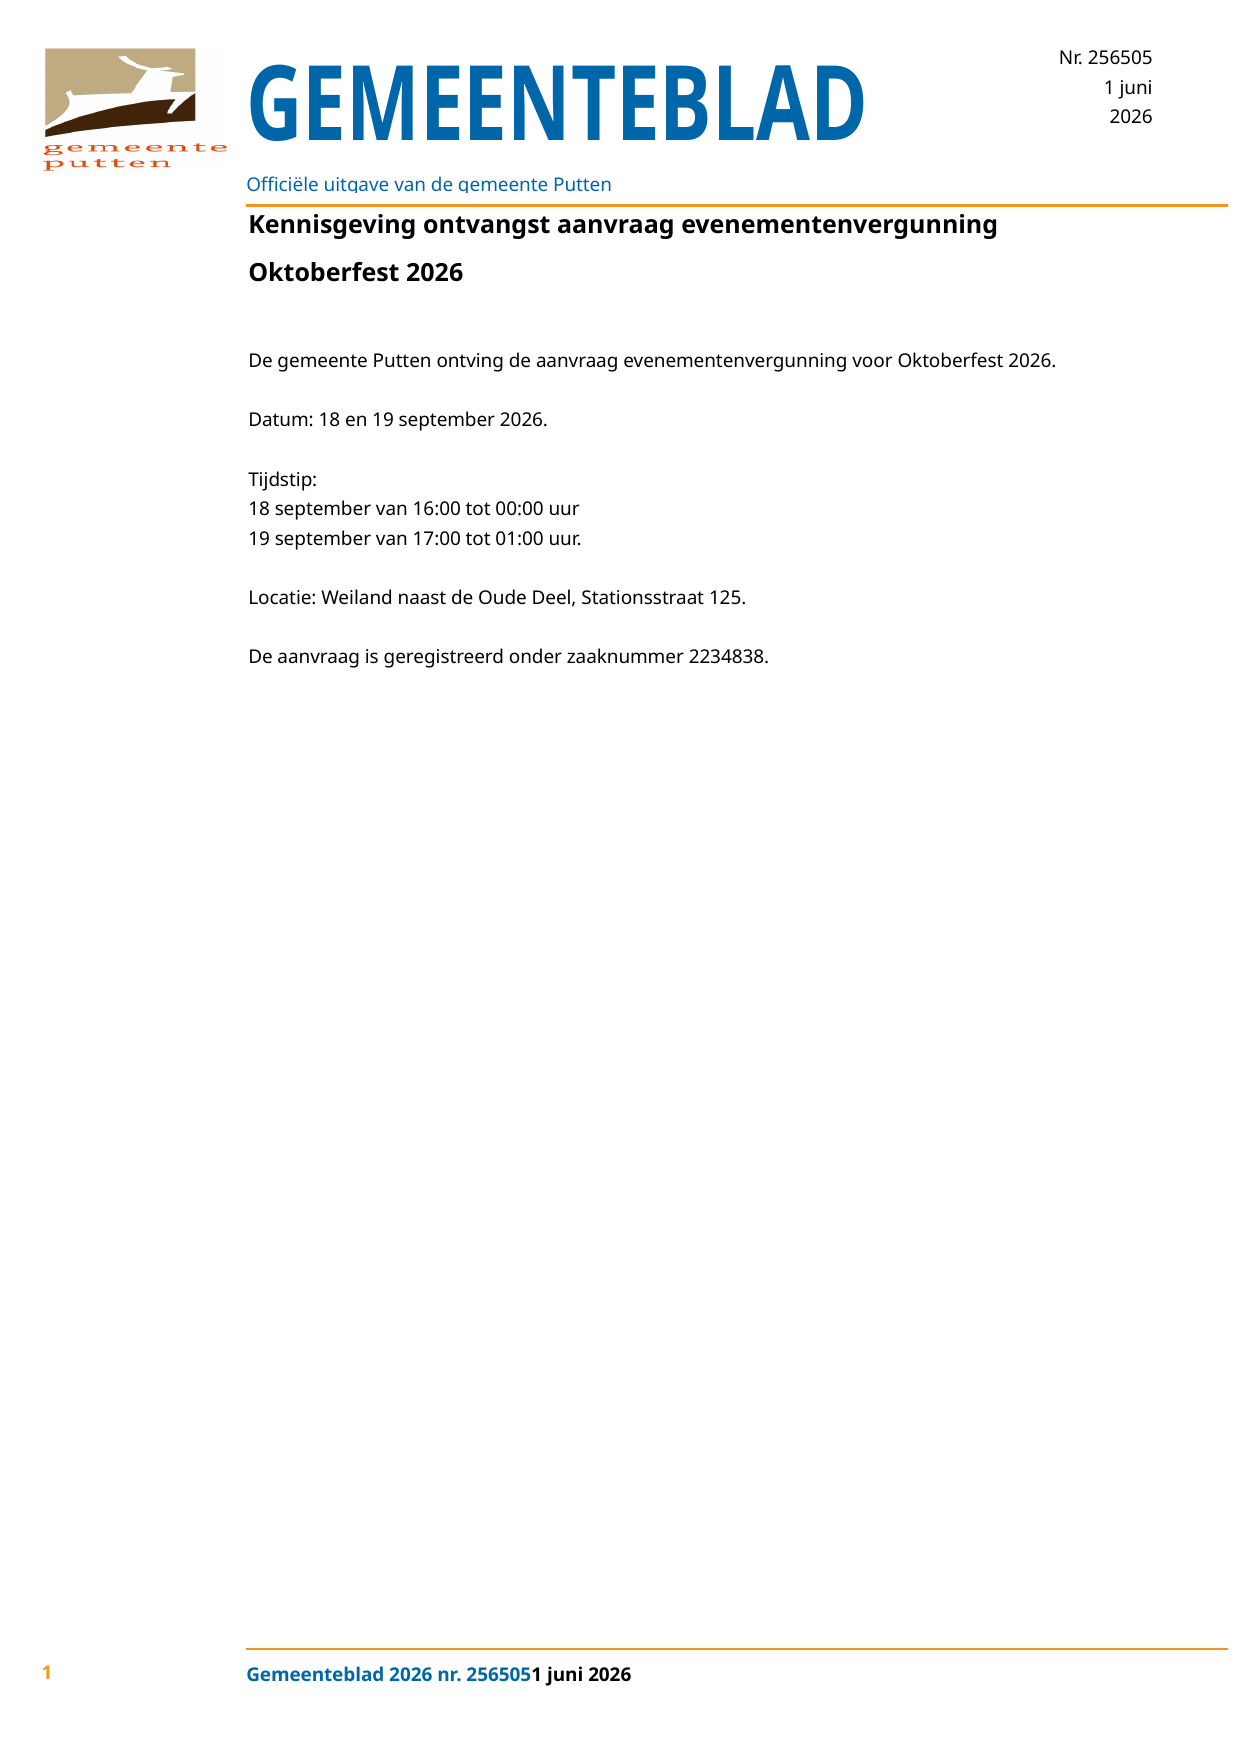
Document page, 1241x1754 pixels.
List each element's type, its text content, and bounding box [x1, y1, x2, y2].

text 18 september van 16:00 tot 00:00 uur [248, 495, 1152, 521]
picture [41, 47, 231, 172]
text De gemeente Putten ontving de aanvraag evenementenvergunning voor Oktoberfest 2026. [248, 347, 1152, 373]
text Locatie: Weiland naast de Oude Deel, Stationsstraat 125. [248, 584, 1152, 610]
text 19 september van 17:00 tot 01:00 uur. [248, 525, 1152, 551]
text Tijdstip: [248, 466, 1152, 492]
text De aanvraag is geregistreerd onder zaaknummer 2234838. [248, 643, 1152, 669]
text Kennisgeving ontvangst aanvraag evenementenvergunning Oktoberfest 2026 [248, 207, 1152, 288]
text Datum: 18 en 19 september 2026. [248, 407, 1152, 432]
